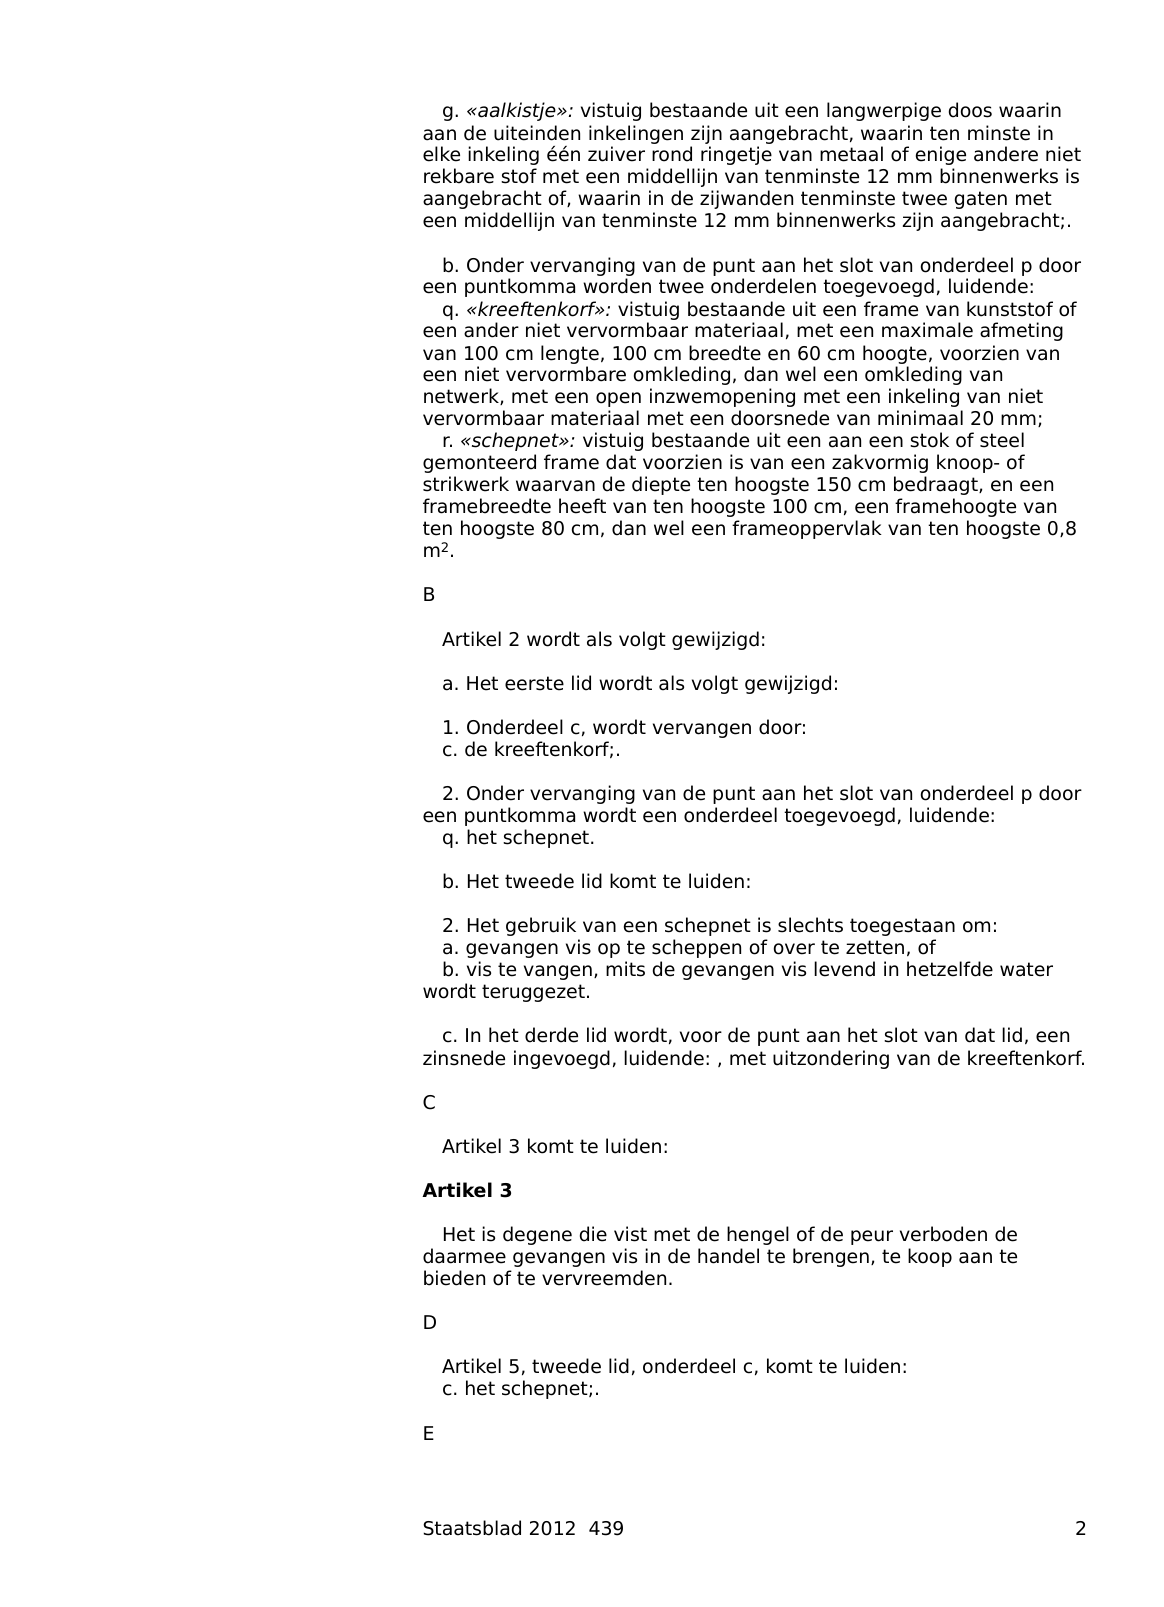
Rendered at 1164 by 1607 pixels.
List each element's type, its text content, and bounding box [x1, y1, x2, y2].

text b. Het tweede lid komt te luiden: [422, 871, 1087, 893]
text q. het schepnet. [422, 827, 1087, 849]
text a. Het eerste lid wordt als volgt gewijzigd: [422, 673, 1087, 695]
text c. de kreeftenkorf;. [422, 739, 1087, 761]
text D [422, 1312, 1087, 1334]
text q. «kreeftenkorf»: vistuig bestaande uit een frame van kunststof of een ander niet vervormbaar materiaal, met een maximale afmeting van 100 cm lengte, 100 cm breedte en 60 cm hoogte, voorzien van een niet vervormbare omkleding, dan wel een omkleding van netwerk, met een open inzwemopening met een inkeling van niet vervormbaar materiaal met een doorsnede van minimaal 20 mm; [422, 298, 1087, 430]
text c. In het derde lid wordt, voor de punt aan het slot van dat lid, een zinsnede ingevoegd, luidende: , met uitzondering van de kreeftenkorf. [422, 1025, 1087, 1069]
text c. het schepnet;. [422, 1378, 1087, 1400]
text B [422, 584, 1087, 606]
text Artikel 5, tweede lid, onderdeel c, komt te luiden: [422, 1356, 1087, 1378]
text Artikel 3 komt te luiden: [422, 1136, 1087, 1158]
text 2. Het gebruik van een schepnet is slechts toegestaan om: [422, 915, 1087, 937]
text 2. Onder vervanging van de punt aan het slot van onderdeel p door een puntkomma wordt een onderdeel toegevoegd, luidende: [422, 783, 1087, 827]
subtitle Artikel 3 [422, 1180, 1087, 1202]
text 1. Onderdeel c, wordt vervangen door: [422, 717, 1087, 739]
text C [422, 1092, 1087, 1113]
text E [422, 1422, 1087, 1444]
text g. «aalkistje»: vistuig bestaande uit een langwerpige doos waarin aan de uiteinden inkelingen zijn aangebracht, waarin ten minste in elke inkeling één zuiver rond ringetje van metaal of enige andere niet rekbare stof met een middellijn van tenminste 12 mm binnenwerks is aangebracht of, waarin in de zijwanden tenminste twee gaten met een middellijn van tenminste 12 mm binnenwerks zijn aangebracht;. [422, 100, 1087, 232]
text r. «schepnet»: vistuig bestaande uit een aan een stok of steel gemonteerd frame dat voorzien is van een zakvormig knoop- of strikwerk waarvan de diepte ten hoogste 150 cm bedraagt, en een framebreedte heeft van ten hoogste 100 cm, een framehoogte van ten hoogste 80 cm, dan wel een frameoppervlak van ten hoogste 0,8 m2. [422, 430, 1087, 562]
text b. Onder vervanging van de punt aan het slot van onderdeel p door een puntkomma worden twee onderdelen toegevoegd, luidende: [422, 254, 1087, 298]
text Het is degene die vist met de hengel of de peur verboden de daarmee gevangen vis in de handel te brengen, te koop aan te bieden of te vervreemden. [422, 1224, 1087, 1290]
text b. vis te vangen, mits de gevangen vis levend in hetzelfde water wordt teruggezet. [422, 959, 1087, 1003]
text Artikel 2 wordt als volgt gewijzigd: [422, 628, 1087, 651]
text a. gevangen vis op te scheppen of over te zetten, of [422, 937, 1087, 959]
